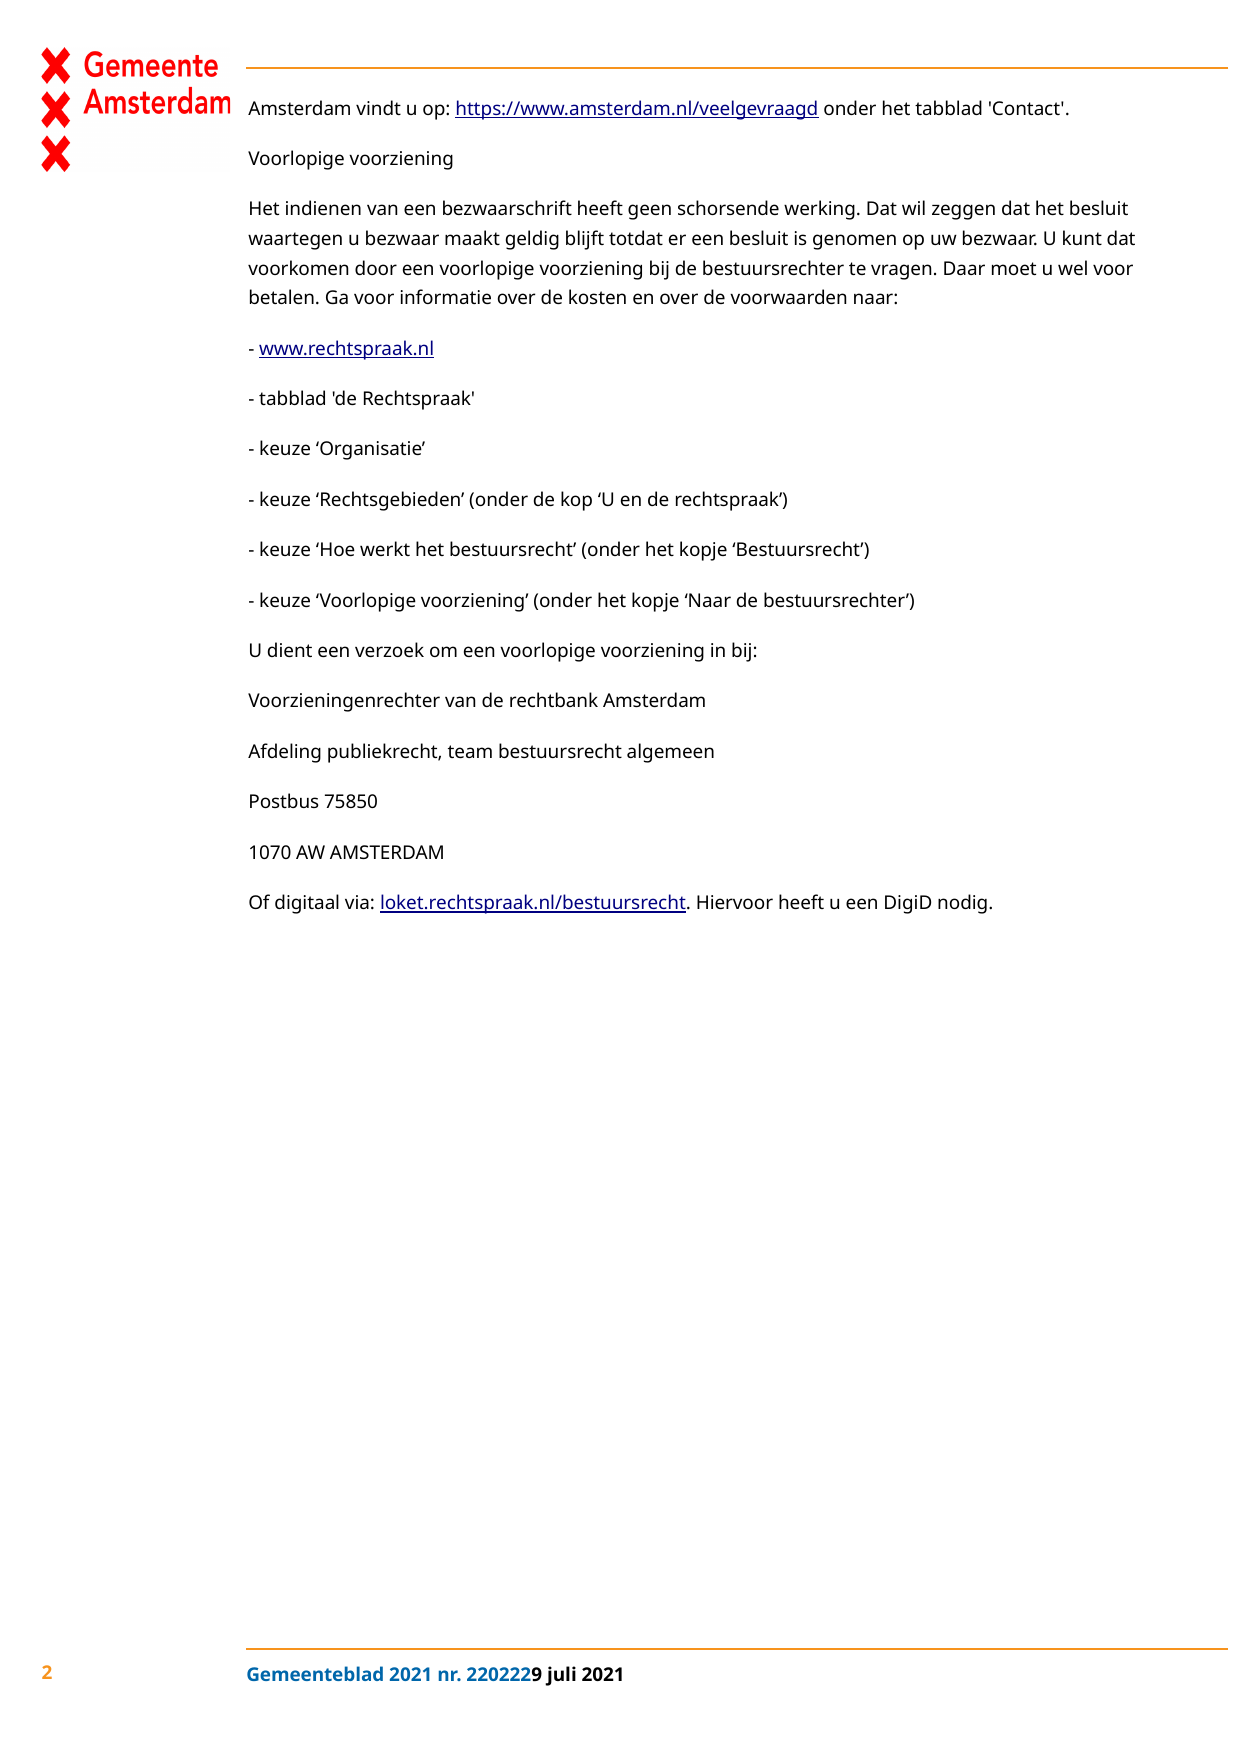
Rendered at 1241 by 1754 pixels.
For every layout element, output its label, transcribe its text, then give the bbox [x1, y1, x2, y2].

text Amsterdam vindt u op: https://www.amsterdam.nl/veelgevraagd onder het tabblad 'Contact'. [248, 95, 1152, 121]
text - keuze ‘Hoe werkt het bestuursrecht’ (onder het kopje ‘Bestuursrecht’) [248, 536, 1152, 562]
text - keuze ‘Voorlopige voorziening’ (onder het kopje ‘Naar de bestuursrechter’) [248, 587, 1152, 613]
text Of digitaal via: loket.rechtspraak.nl/bestuursrecht. Hiervoor heeft u een DigiD nodig. [248, 889, 1152, 915]
text - keuze ‘Organisatie’ [248, 436, 1152, 461]
text 1070 AW AMSTERDAM [248, 839, 1152, 865]
text Postbus 75850 [248, 788, 1152, 814]
text - www.rechtspraak.nl [248, 335, 1152, 361]
text Afdeling publiekrecht, team bestuursrecht algemeen [248, 738, 1152, 764]
text U dient een verzoek om een voorlopige voorziening in bij: [248, 637, 1152, 663]
text Voorlopige voorziening [248, 145, 1152, 171]
text - keuze ‘Rechtsgebieden’ (onder de kop ‘U en de rechtspraak’) [248, 486, 1152, 512]
text Het indienen van een bezwaarschrift heeft geen schorsende werking. Dat wil zeggen dat het besluit waartegen u bezwaar maakt geldig blijft totdat er een besluit is genomen op uw bezwaar. U kunt dat voorkomen door een voorlopige voorziening bij de bestuursrechter te vragen. Daar moet u wel voor betalen. Ga voor informatie over de kosten en over de voorwaarden naar: [248, 196, 1152, 310]
picture [41, 47, 231, 172]
text Voorzieningenrechter van de rechtbank Amsterdam [248, 688, 1152, 713]
text - tabblad 'de Rechtspraak' [248, 385, 1152, 411]
